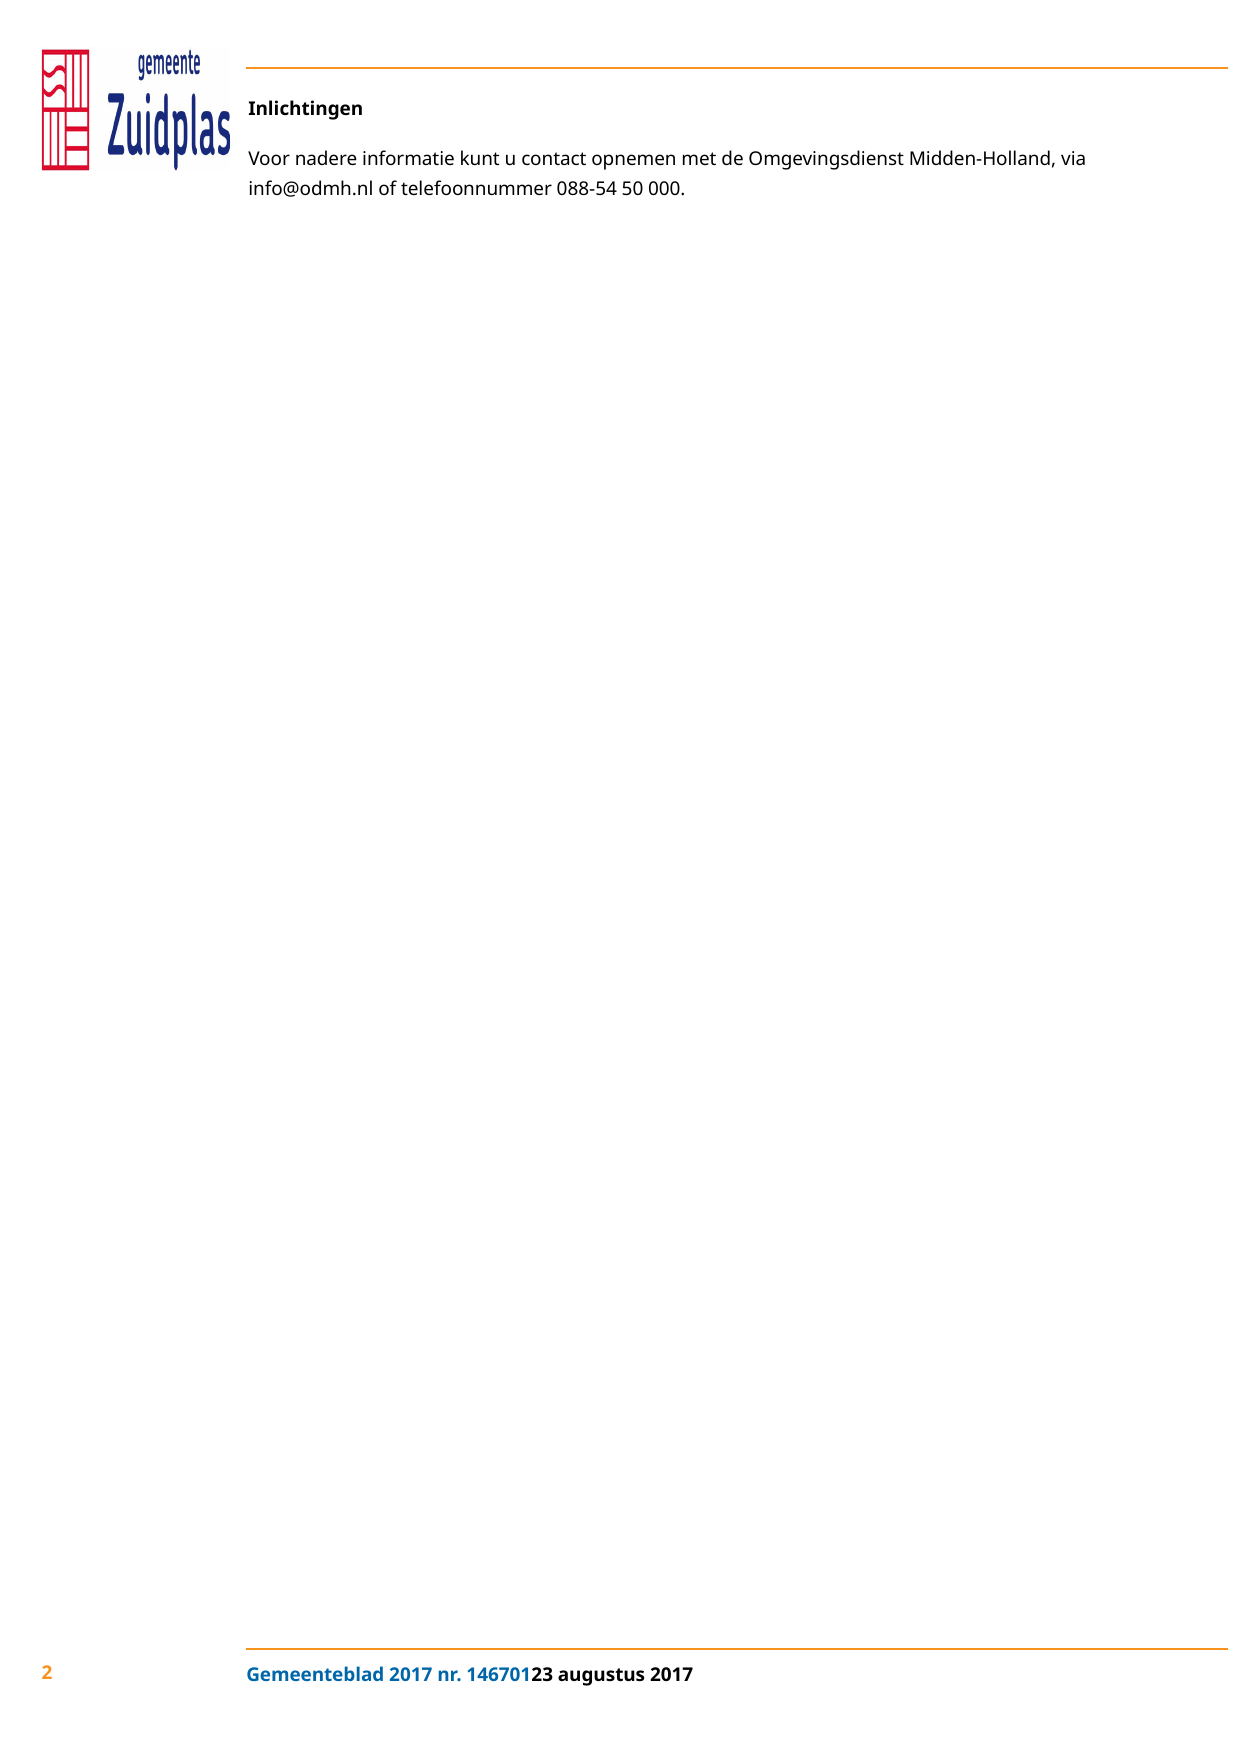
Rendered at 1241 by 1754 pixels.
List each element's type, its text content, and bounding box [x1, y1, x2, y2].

text Voor nadere informatie kunt u contact opnemen met de Omgevingsdienst Midden-Holland, via info@odmh.nl of telefoonnummer 088-54 50 000. [248, 145, 1152, 201]
text Inlichtingen [248, 95, 1152, 121]
picture [41, 47, 231, 172]
